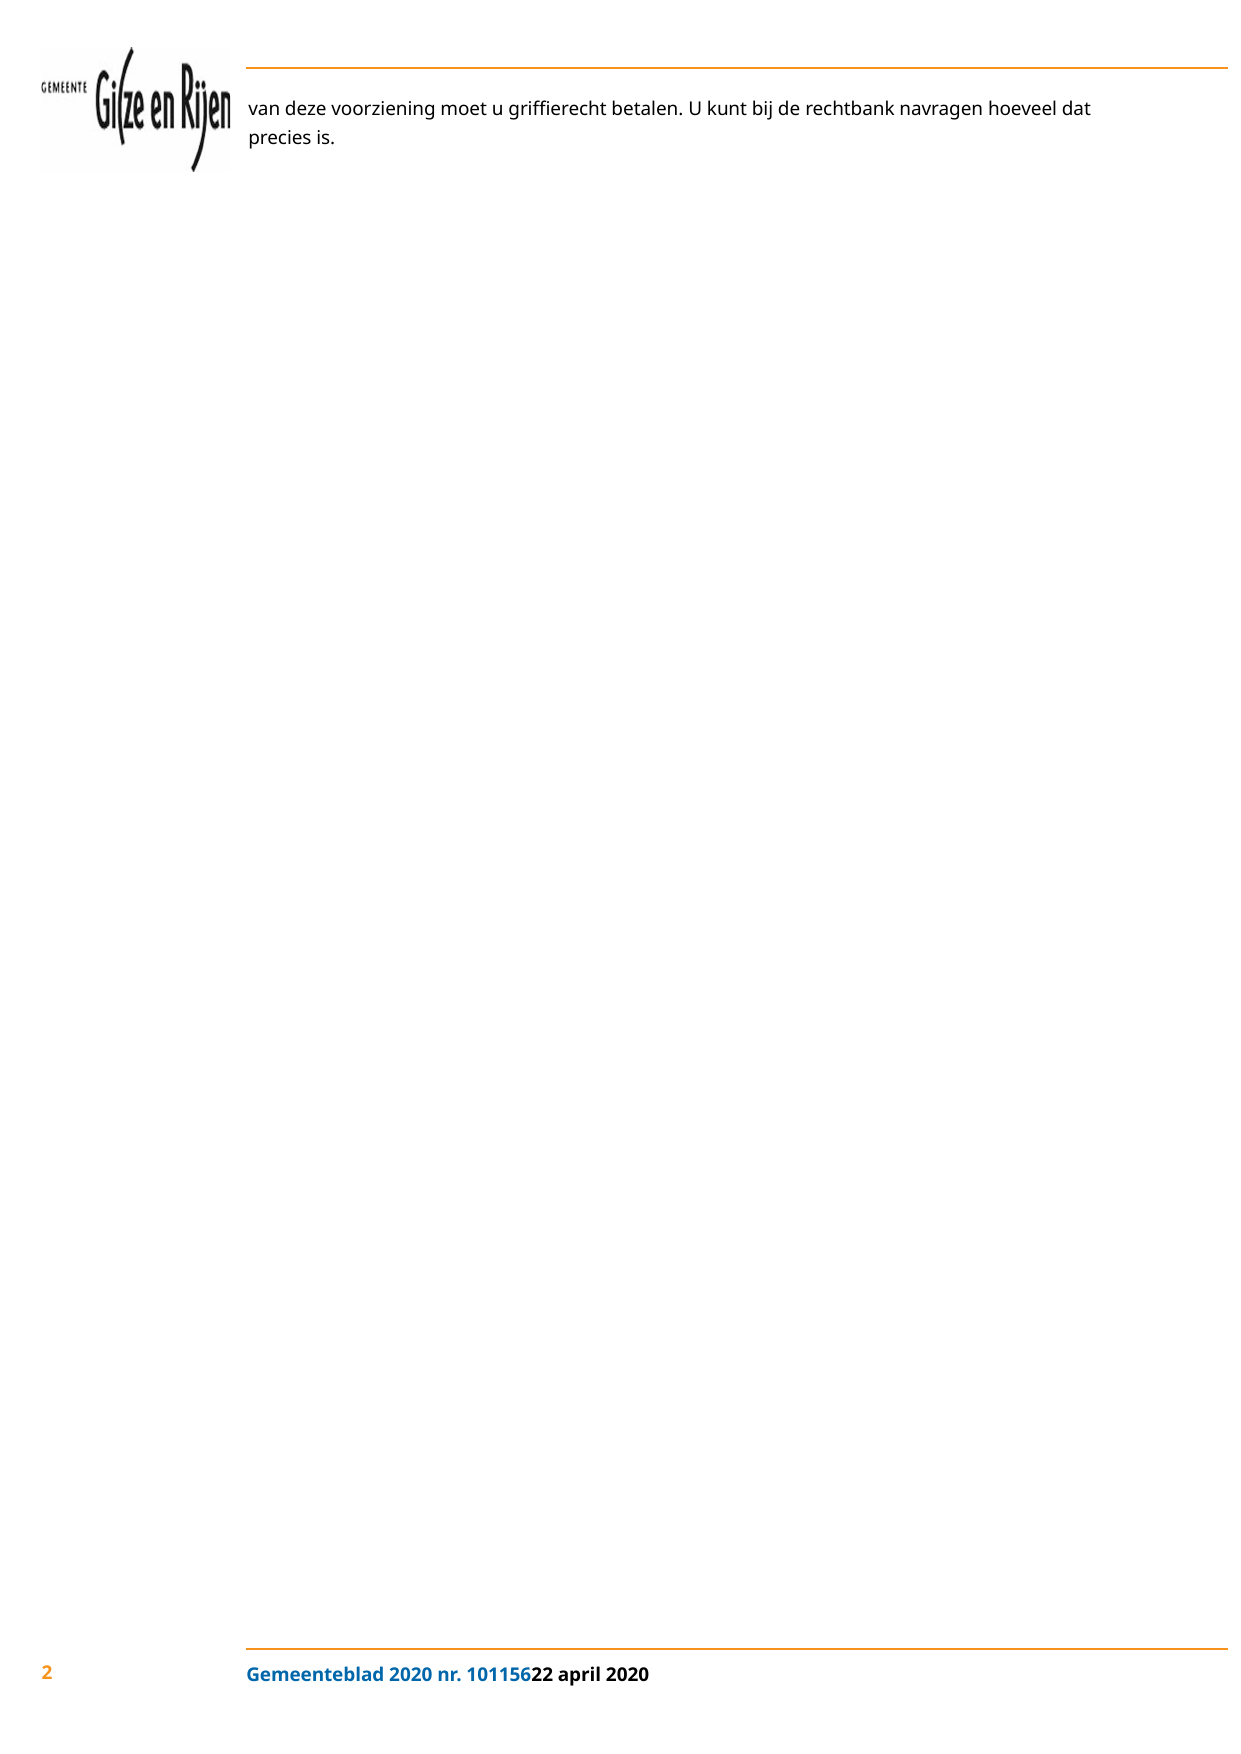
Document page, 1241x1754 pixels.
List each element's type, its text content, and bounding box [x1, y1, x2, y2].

picture [41, 47, 231, 172]
text van deze voorziening moet u griffierecht betalen. U kunt bij de rechtbank navragen hoeveel dat precies is. [248, 95, 1152, 150]
